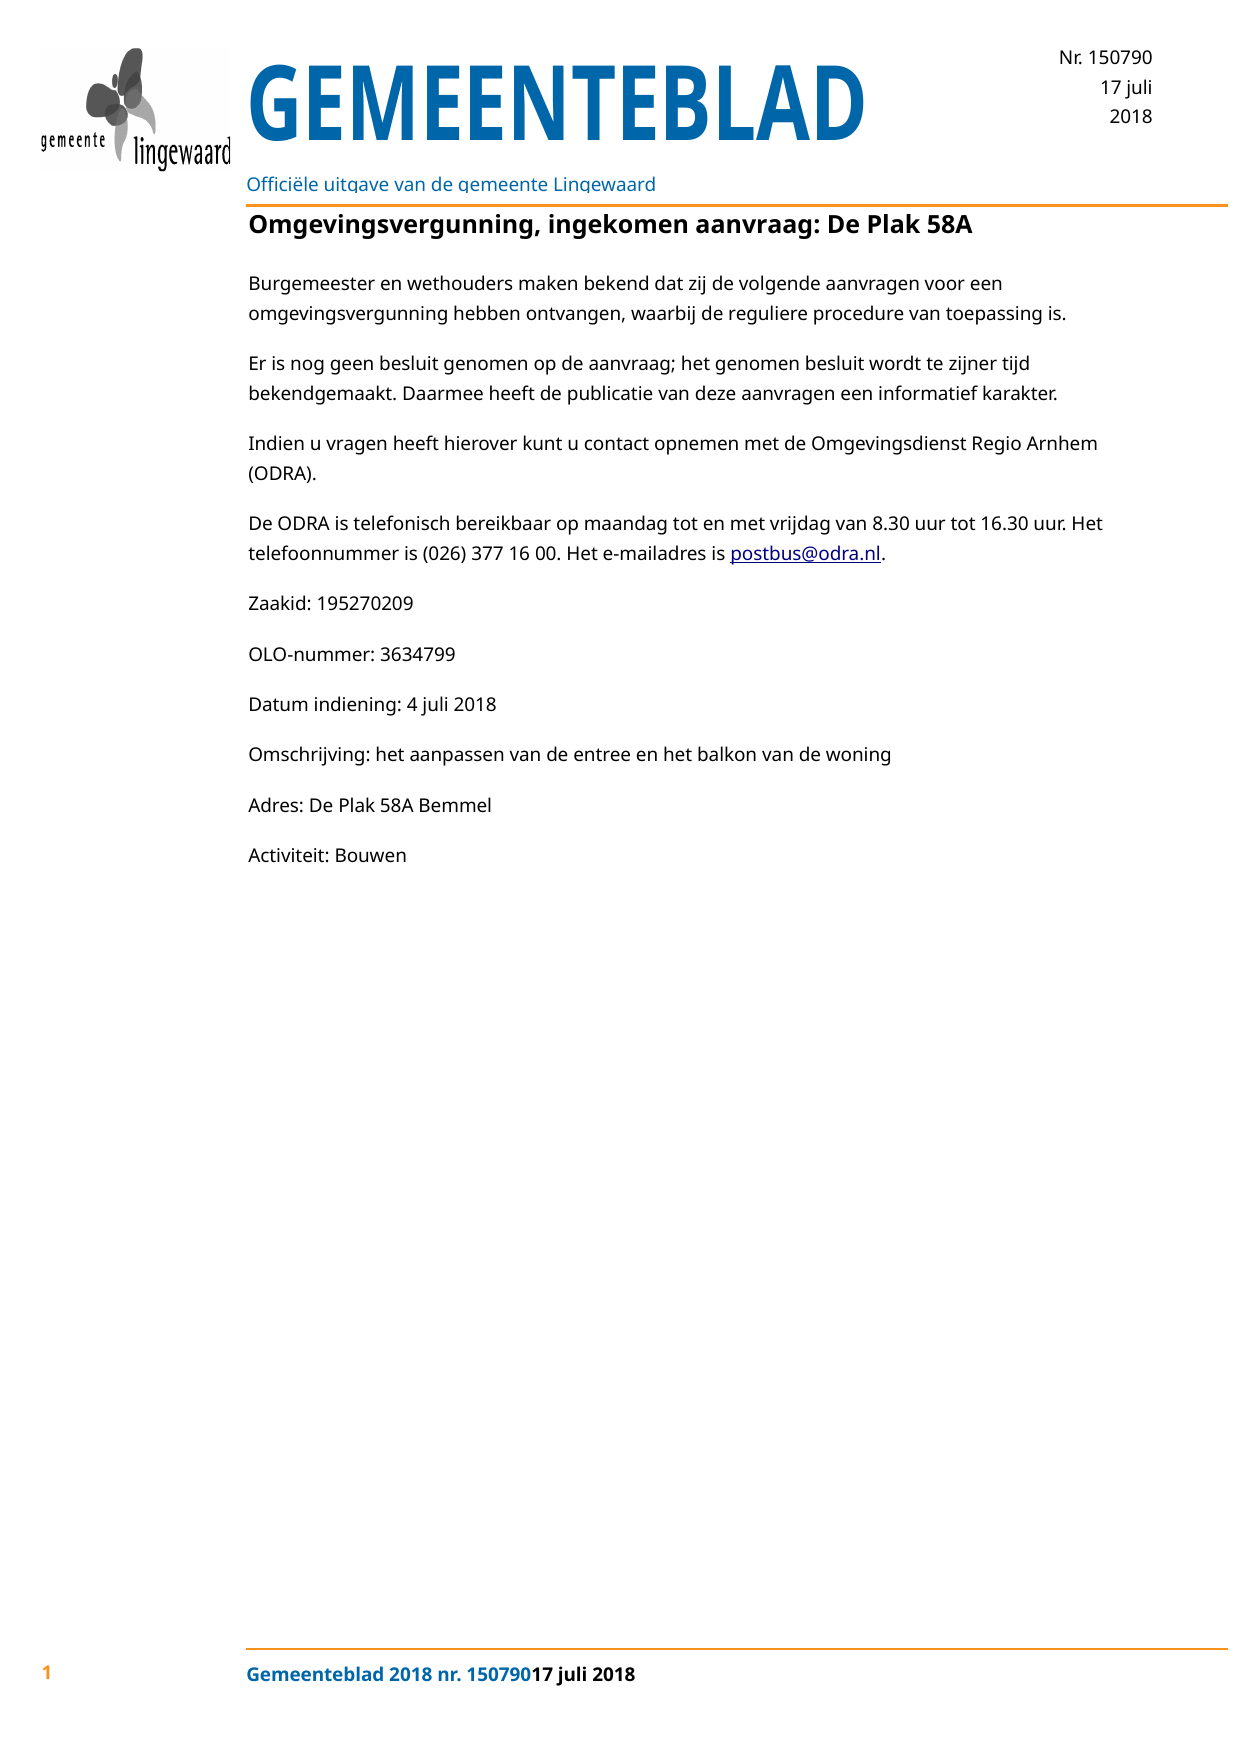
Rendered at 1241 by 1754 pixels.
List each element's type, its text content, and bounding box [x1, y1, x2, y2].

text Er is nog geen besluit genomen op de aanvraag; het genomen besluit wordt te zijner tijd bekendgemaakt. Daarmee heeft de publicatie van deze aanvragen een informatief karakter. [248, 350, 1152, 406]
text Activiteit: Bouwen [248, 842, 1152, 868]
text Indien u vragen heeft hierover kunt u contact opnemen met de Omgevingsdienst Regio Arnhem (ODRA). [248, 430, 1152, 486]
text Omgevingsvergunning, ingekomen aanvraag: De Plak 58A [248, 207, 1152, 241]
text Omschrijving: het aanpassen van de entree en het balkon van de woning [248, 742, 1152, 767]
text Adres: De Plak 58A Bemmel [248, 792, 1152, 818]
text OLO-nummer: 3634799 [248, 641, 1152, 666]
text Burgemeester en wethouders maken bekend dat zij de volgende aanvragen voor een omgevingsvergunning hebben ontvangen, waarbij de reguliere procedure van toepassing is. [248, 270, 1152, 326]
text Datum indiening: 4 juli 2018 [248, 691, 1152, 717]
picture [41, 47, 231, 172]
text De ODRA is telefonisch bereikbaar op maandag tot en met vrijdag van 8.30 uur tot 16.30 uur. Het telefoonnummer is (026) 377 16 00. Het e-mailadres is postbus@odra.nl. [248, 510, 1152, 566]
text Zaakid: 195270209 [248, 590, 1152, 616]
